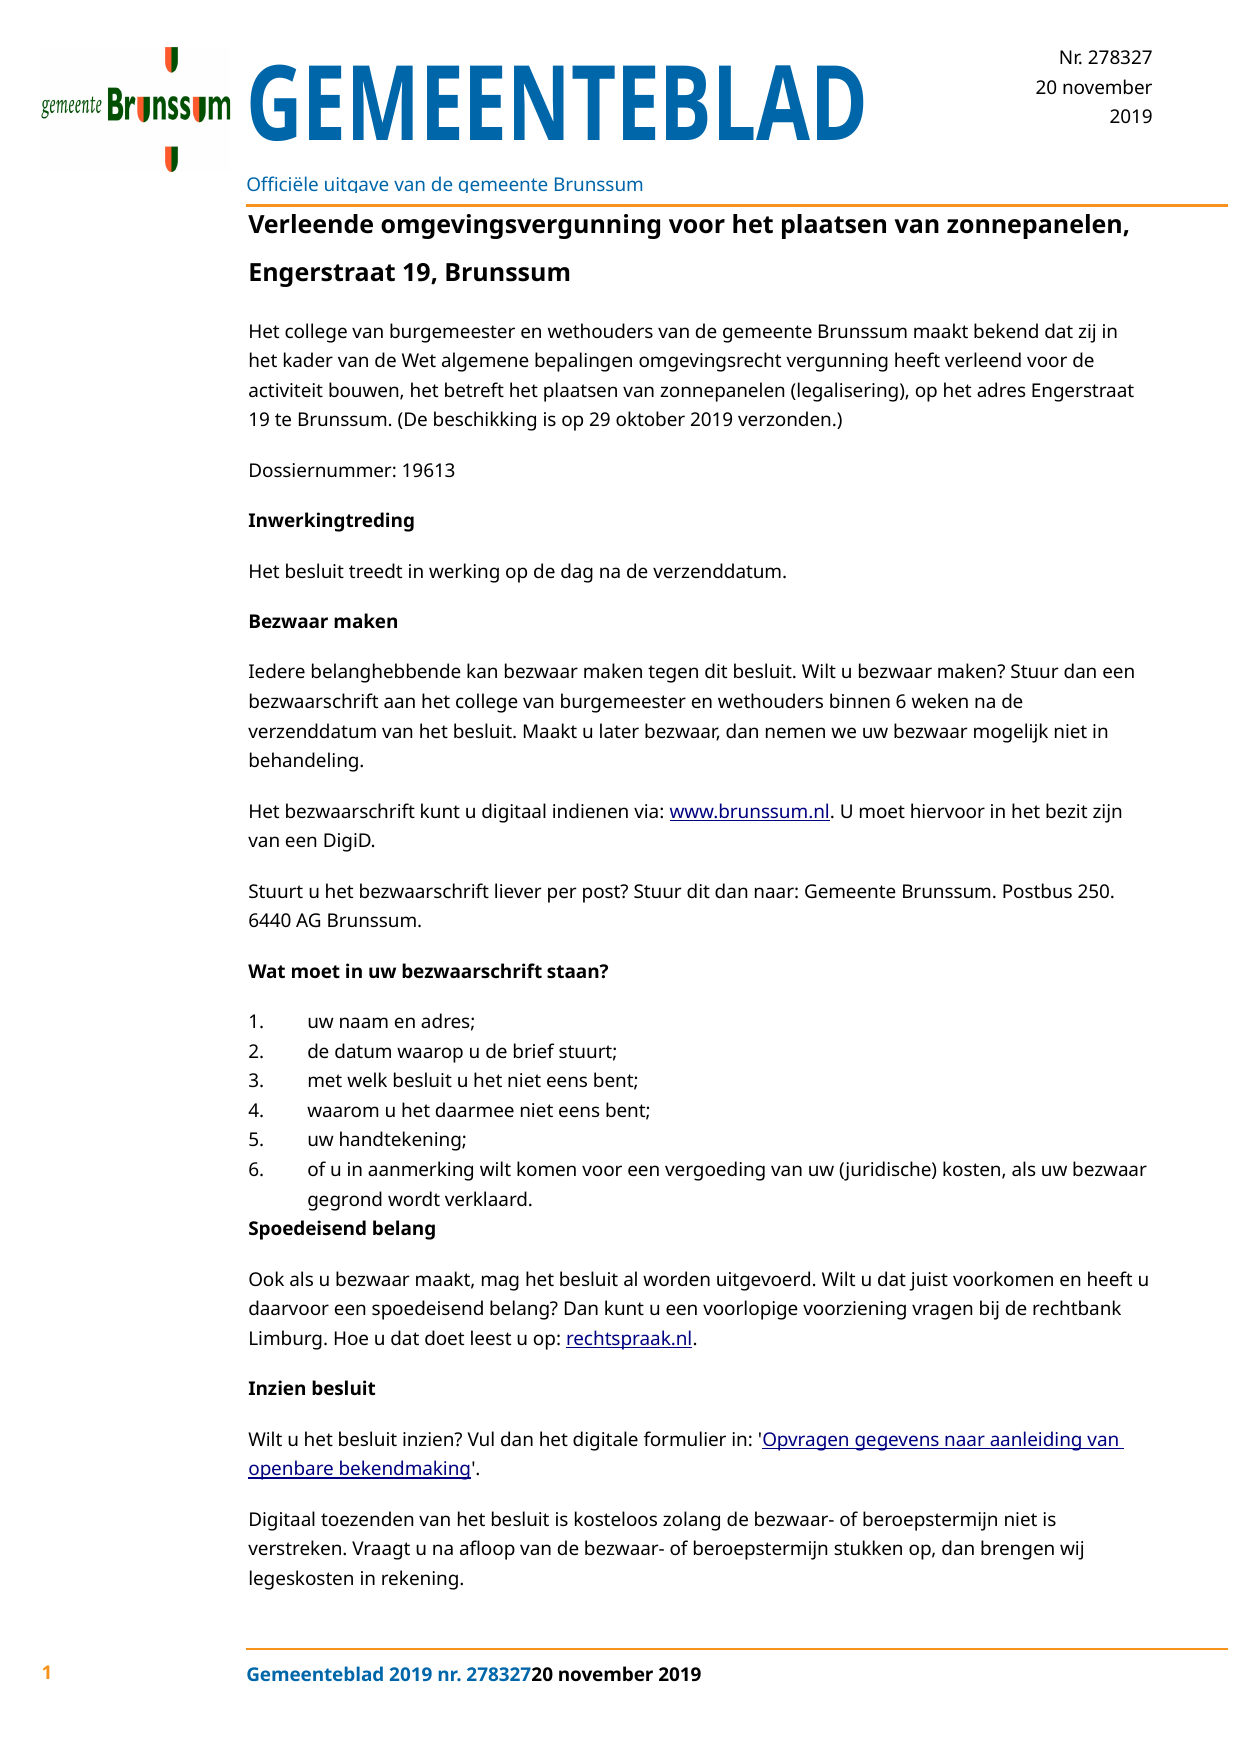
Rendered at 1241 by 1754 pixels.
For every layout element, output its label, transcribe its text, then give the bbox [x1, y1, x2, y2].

list uw handtekening; [248, 1127, 1152, 1152]
list met welk besluit u het niet eens bent; [248, 1067, 1152, 1093]
text Verleende omgevingsvergunning voor het plaatsen van zonnepanelen, Engerstraat 19, Brunssum [248, 207, 1152, 288]
text Iedere belanghebbende kan bezwaar maken tegen dit besluit. Wilt u bezwaar maken? Stuur dan een bezwaarschrift aan het college van burgemeester en wethouders binnen 6 weken na de verzenddatum van het besluit. Maakt u later bezwaar, dan nemen we uw bezwaar mogelijk niet in behandeling. [248, 659, 1152, 773]
text Het bezwaarschrift kunt u digitaal indienen via: www.brunssum.nl. U moet hiervoor in het bezit zijn van een DigiD. [248, 798, 1152, 853]
list of u in aanmerking wilt komen voor een vergoeding van uw (juridische) kosten, als uw bezwaar gegrond wordt verklaard. [248, 1156, 1152, 1212]
text Spoedeisend belang [248, 1215, 1152, 1241]
list uw naam en adres; [248, 1008, 1152, 1034]
text Stuurt u het bezwaarschrift liever per post? Stuur dit dan naar: Gemeente Brunssum. Postbus 250. 6440 AG Brunssum. [248, 878, 1152, 933]
text Het college van burgemeester en wethouders van de gemeente Brunssum maakt bekend dat zij in het kader van de Wet algemene bepalingen omgevingsrecht vergunning heeft verleend voor de activiteit bouwen, het betreft het plaatsen van zonnepanelen (legalisering), op het adres Engerstraat 19 te Brunssum. (De beschikking is op 29 oktober 2019 verzonden.) [248, 318, 1152, 432]
text Bezwaar maken [248, 608, 1152, 634]
text Het besluit treedt in werking op de dag na de verzenddatum. [248, 558, 1152, 584]
text Inzien besluit [248, 1375, 1152, 1401]
text Inwerkingtreding [248, 507, 1152, 533]
text Wilt u het besluit inzien? Vul dan het digitale formulier in: 'Opvragen gegevens naar aanleiding van openbare bekendmaking'. [248, 1426, 1152, 1481]
text Dossiernummer: 19613 [248, 457, 1152, 483]
list waarom u het daarmee niet eens bent; [248, 1097, 1152, 1123]
picture [41, 47, 231, 172]
list de datum waarop u de brief stuurt; [248, 1038, 1152, 1064]
text Ook als u bezwaar maakt, mag het besluit al worden uitgevoerd. Wilt u dat juist voorkomen en heeft u daarvoor een spoedeisend belang? Dan kunt u een voorlopige voorziening vragen bij de rechtbank Limburg. Hoe u dat doet leest u op: rechtspraak.nl. [248, 1266, 1152, 1351]
text Wat moet in uw bezwaarschrift staan? [248, 958, 1152, 984]
text Digitaal toezenden van het besluit is kosteloos zolang de bezwaar- of beroepstermijn niet is verstreken. Vraagt u na afloop van de bezwaar- of beroepstermijn stukken op, dan brengen wij legeskosten in rekening. [248, 1506, 1152, 1591]
